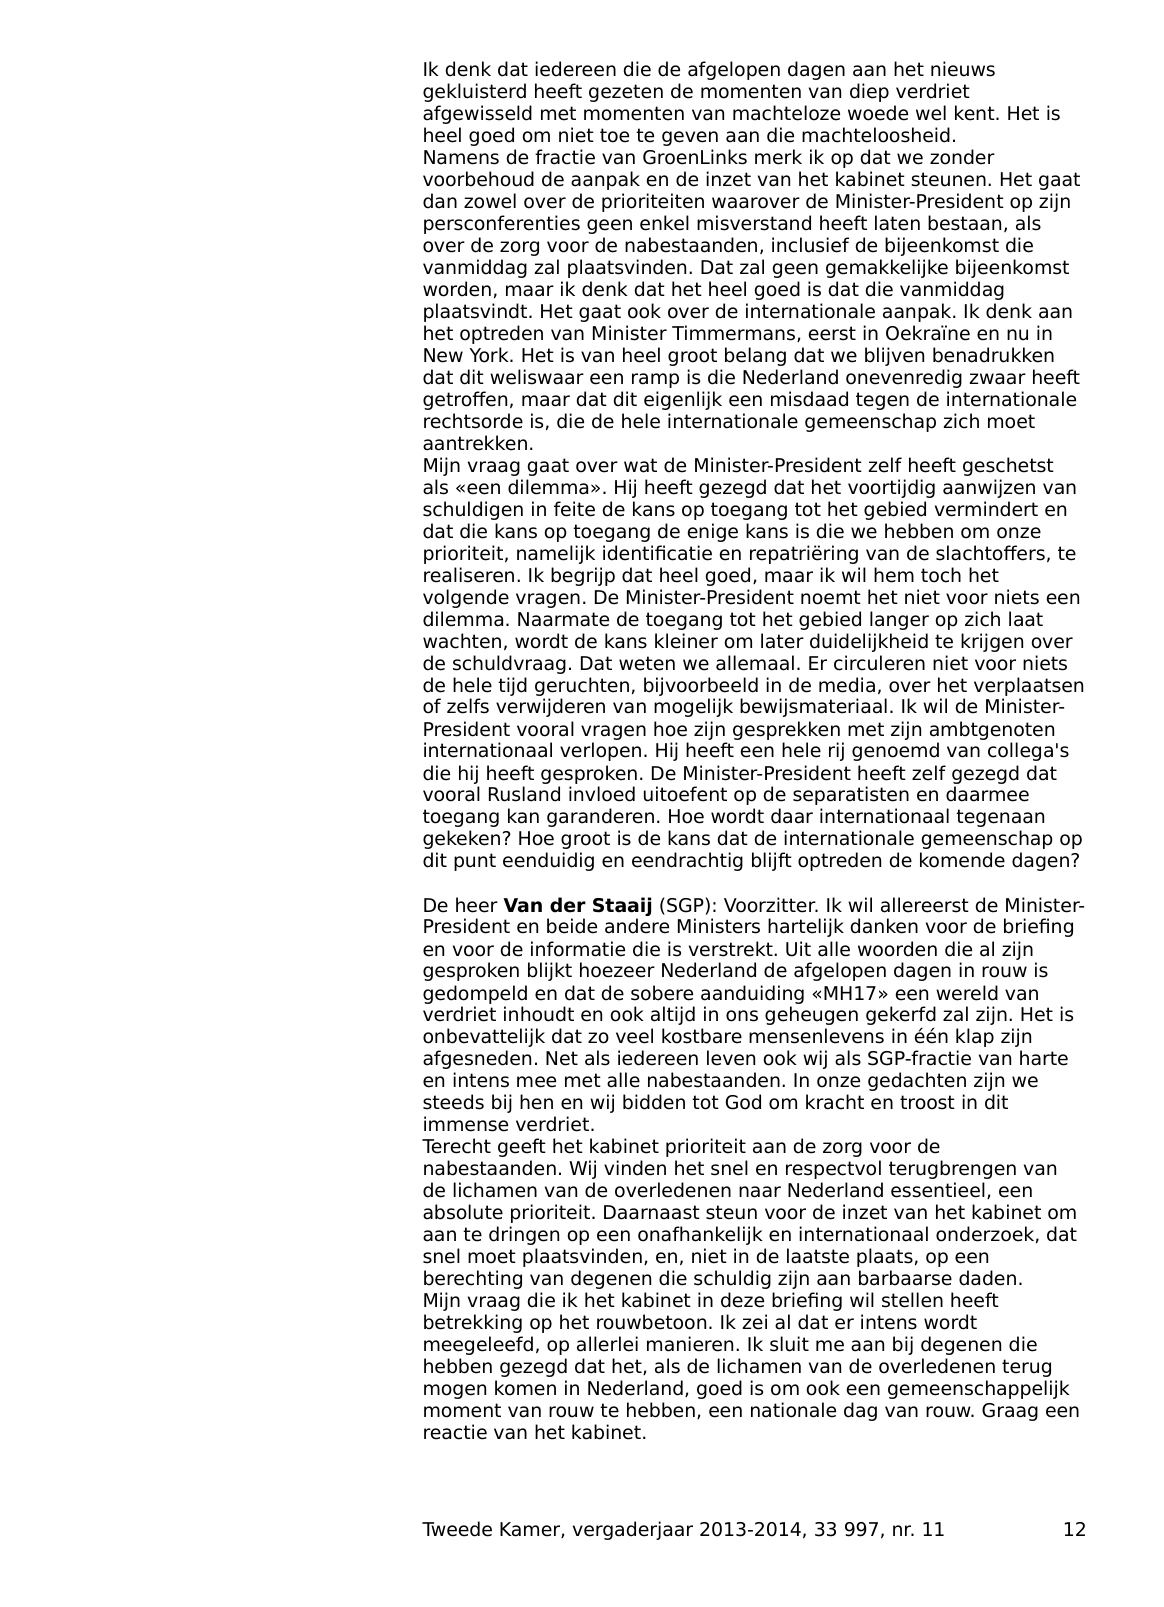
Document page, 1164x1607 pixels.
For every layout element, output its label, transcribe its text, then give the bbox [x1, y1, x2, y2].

text Terecht geeft het kabinet prioriteit aan de zorg voor de nabestaanden. Wij vinden het snel en respectvol terugbrengen van de lichamen van de overledenen naar Nederland essentieel, een absolute prioriteit. Daarnaast steun voor de inzet van het kabinet om aan te dringen op een onafhankelijk en internationaal onderzoek, dat snel moet plaatsvinden, en, niet in de laatste plaats, op een berechting van degenen die schuldig zijn aan barbaarse daden. [422, 1136, 1087, 1290]
text Ik denk dat iedereen die de afgelopen dagen aan het nieuws gekluisterd heeft gezeten de momenten van diep verdriet afgewisseld met momenten van machteloze woede wel kent. Het is heel goed om niet toe te geven aan die machteloosheid. [422, 59, 1087, 147]
text De heer Van der Staaij (SGP): Voorzitter. Ik wil allereerst de Minister-President en beide andere Ministers hartelijk danken voor de briefing en voor de informatie die is verstrekt. Uit alle woorden die al zijn gesproken blijkt hoezeer Nederland de afgelopen dagen in rouw is gedompeld en dat de sobere aanduiding «MH17» een wereld van verdriet inhoudt en ook altijd in ons geheugen gekerfd zal zijn. Het is onbevattelijk dat zo veel kostbare mensenlevens in één klap zijn afgesneden. Net als iedereen leven ook wij als SGP-fractie van harte en intens mee met alle nabestaanden. In onze gedachten zijn we steeds bij hen en wij bidden tot God om kracht en troost in dit immense verdriet. [422, 894, 1087, 1136]
text Mijn vraag gaat over wat de Minister-President zelf heeft geschetst als «een dilemma». Hij heeft gezegd dat het voortijdig aanwijzen van schuldigen in feite de kans op toegang tot het gebied vermindert en dat die kans op toegang de enige kans is die we hebben om onze prioriteit, namelijk identificatie en repatriëring van de slachtoffers, te realiseren. Ik begrijp dat heel goed, maar ik wil hem toch het volgende vragen. De Minister-President noemt het niet voor niets een dilemma. Naarmate de toegang tot het gebied langer op zich laat wachten, wordt de kans kleiner om later duidelijkheid te krijgen over de schuldvraag. Dat weten we allemaal. Er circuleren niet voor niets de hele tijd geruchten, bijvoorbeeld in de media, over het verplaatsen of zelfs verwijderen van mogelijk bewijsmateriaal. Ik wil de Minister-President vooral vragen hoe zijn gesprekken met zijn ambtgenoten internationaal verlopen. Hij heeft een hele rij genoemd van collega's die hij heeft gesproken. De Minister-President heeft zelf gezegd dat vooral Rusland invloed uitoefent op de separatisten en daarmee toegang kan garanderen. Hoe wordt daar internationaal tegenaan gekeken? Hoe groot is de kans dat de internationale gemeenschap op dit punt eenduidig en eendrachtig blijft optreden de komende dagen? [422, 455, 1087, 872]
text Namens de fractie van GroenLinks merk ik op dat we zonder voorbehoud de aanpak en de inzet van het kabinet steunen. Het gaat dan zowel over de prioriteiten waarover de Minister-President op zijn persconferenties geen enkel misverstand heeft laten bestaan, als over de zorg voor de nabestaanden, inclusief de bijeenkomst die vanmiddag zal plaatsvinden. Dat zal geen gemakkelijke bijeenkomst worden, maar ik denk dat het heel goed is dat die vanmiddag plaatsvindt. Het gaat ook over de internationale aanpak. Ik denk aan het optreden van Minister Timmermans, eerst in Oekraïne en nu in New York. Het is van heel groot belang dat we blijven benadrukken dat dit weliswaar een ramp is die Nederland onevenredig zwaar heeft getroffen, maar dat dit eigenlijk een misdaad tegen de internationale rechtsorde is, die de hele internationale gemeenschap zich moet aantrekken. [422, 147, 1087, 455]
text Mijn vraag die ik het kabinet in deze briefing wil stellen heeft betrekking op het rouwbetoon. Ik zei al dat er intens wordt meegeleefd, op allerlei manieren. Ik sluit me aan bij degenen die hebben gezegd dat het, als de lichamen van de overledenen terug mogen komen in Nederland, goed is om ook een gemeenschappelijk moment van rouw te hebben, een nationale dag van rouw. Graag een reactie van het kabinet. [422, 1290, 1087, 1444]
